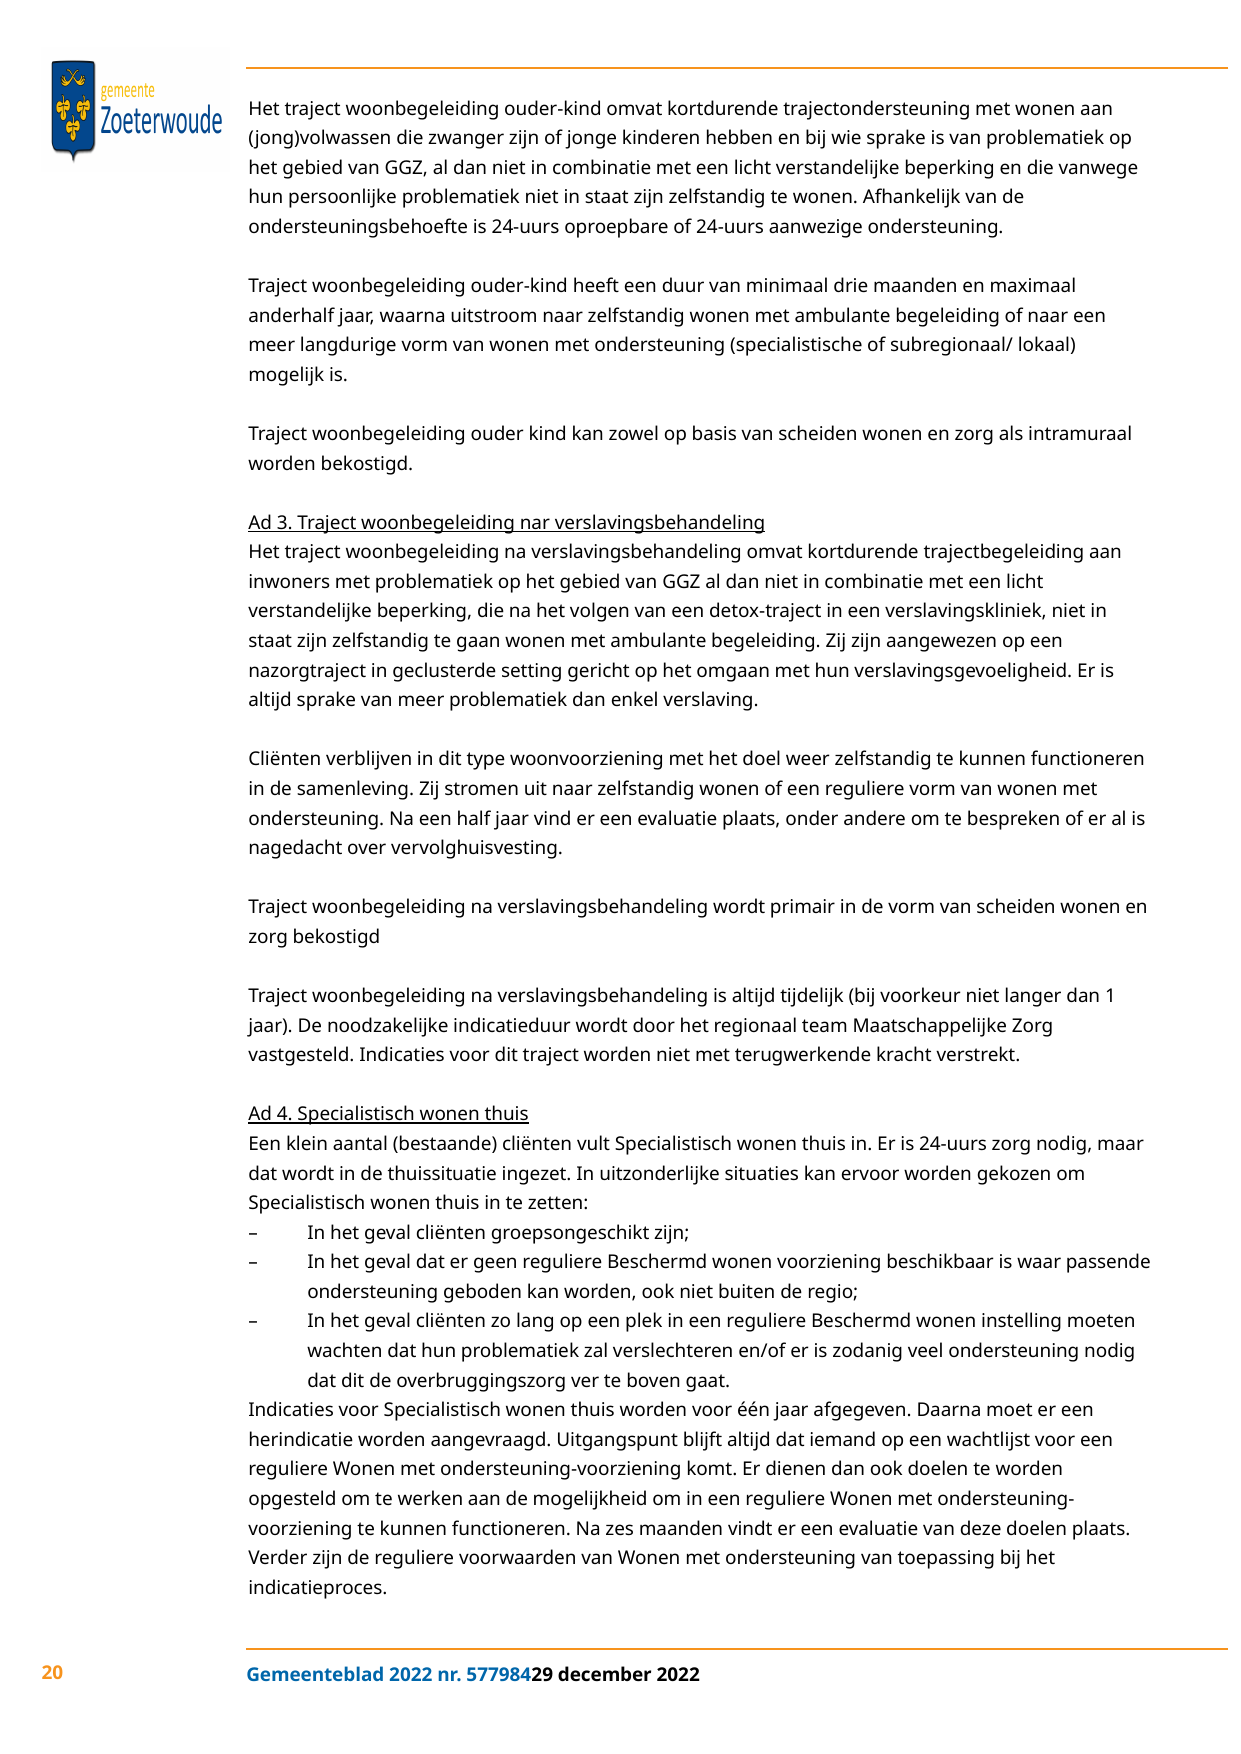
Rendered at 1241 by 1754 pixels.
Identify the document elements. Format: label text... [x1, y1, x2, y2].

text Ad 3. Traject woonbegeleiding nar verslavingsbehandeling [248, 509, 1152, 535]
text Traject woonbegeleiding ouder kind kan zowel op basis van scheiden wonen en zorg als intramuraal worden bekostigd. [248, 420, 1152, 476]
text Het traject woonbegeleiding ouder-kind omvat kortdurende trajectondersteuning met wonen aan (jong)volwassen die zwanger zijn of jonge kinderen hebben en bij wie sprake is van problematiek op het gebied van GGZ, al dan niet in combinatie met een licht verstandelijke beperking en die vanwege hun persoonlijke problematiek niet in staat zijn zelfstandig te wonen. Afhankelijk van de ondersteuningsbehoefte is 24-uurs oproepbare of 24-uurs aanwezige ondersteuning. [248, 95, 1152, 239]
list In het geval cliënten zo lang op een plek in een reguliere Beschermd wonen instelling moeten wachten dat hun problematiek zal verslechteren en/of er is zodanig veel ondersteuning nodig dat dit de overbruggingszorg ver te boven gaat. [248, 1308, 1152, 1393]
text Een klein aantal (bestaande) cliënten vult Specialistisch wonen thuis in. Er is 24-uurs zorg nodig, maar dat wordt in de thuissituatie ingezet. In uitzonderlijke situaties kan ervoor worden gekozen om Specialistisch wonen thuis in te zetten: [248, 1130, 1152, 1215]
text Indicaties voor Specialistisch wonen thuis worden voor één jaar afgegeven. Daarna moet er een herindicatie worden aangevraagd. Uitgangspunt blijft altijd dat iemand op een wachtlijst voor een reguliere Wonen met ondersteuning-voorziening komt. Er dienen dan ook doelen te worden opgesteld om te werken aan de mogelijkheid om in een reguliere Wonen met ondersteuning-voorziening te kunnen functioneren. Na zes maanden vindt er een evaluatie van deze doelen plaats. Verder zijn de reguliere voorwaarden van Wonen met ondersteuning van toepassing bij het indicatieproces. [248, 1396, 1152, 1600]
list In het geval cliënten groepsongeschikt zijn; [248, 1219, 1152, 1245]
text Ad 4. Specialistisch wonen thuis [248, 1101, 1152, 1126]
list In het geval dat er geen reguliere Beschermd wonen voorziening beschikbaar is waar passende ondersteuning geboden kan worden, ook niet buiten de regio; [248, 1248, 1152, 1304]
text Traject woonbegeleiding na verslavingsbehandeling wordt primair in de vorm van scheiden wonen en zorg bekostigd [248, 893, 1152, 949]
text Cliënten verblijven in dit type woonvoorziening met het doel weer zelfstandig te kunnen functioneren in de samenleving. Zij stromen uit naar zelfstandig wonen of een reguliere vorm van wonen met ondersteuning. Na een half jaar vind er een evaluatie plaats, onder andere om te bespreken of er al is nagedacht over vervolghuisvesting. [248, 746, 1152, 860]
text Traject woonbegeleiding na verslavingsbehandeling is altijd tijdelijk (bij voorkeur niet langer dan 1 jaar). De noodzakelijke indicatieduur wordt door het regionaal team Maatschappelijke Zorg vastgesteld. Indicaties voor dit traject worden niet met terugwerkende kracht verstrekt. [248, 982, 1152, 1067]
picture [41, 47, 231, 172]
text Traject woonbegeleiding ouder-kind heeft een duur van minimaal drie maanden en maximaal anderhalf jaar, waarna uitstroom naar zelfstandig wonen met ambulante begeleiding of naar een meer langdurige vorm van wonen met ondersteuning (specialistische of subregionaal/ lokaal) mogelijk is. [248, 272, 1152, 387]
text Het traject woonbegeleiding na verslavingsbehandeling omvat kortdurende trajectbegeleiding aan inwoners met problematiek op het gebied van GGZ al dan niet in combinatie met een licht verstandelijke beperking, die na het volgen van een detox-traject in een verslavingskliniek, niet in staat zijn zelfstandig te gaan wonen met ambulante begeleiding. Zij zijn aangewezen op een nazorgtraject in geclusterde setting gericht op het omgaan met hun verslavingsgevoeligheid. Er is altijd sprake van meer problematiek dan enkel verslaving. [248, 538, 1152, 712]
